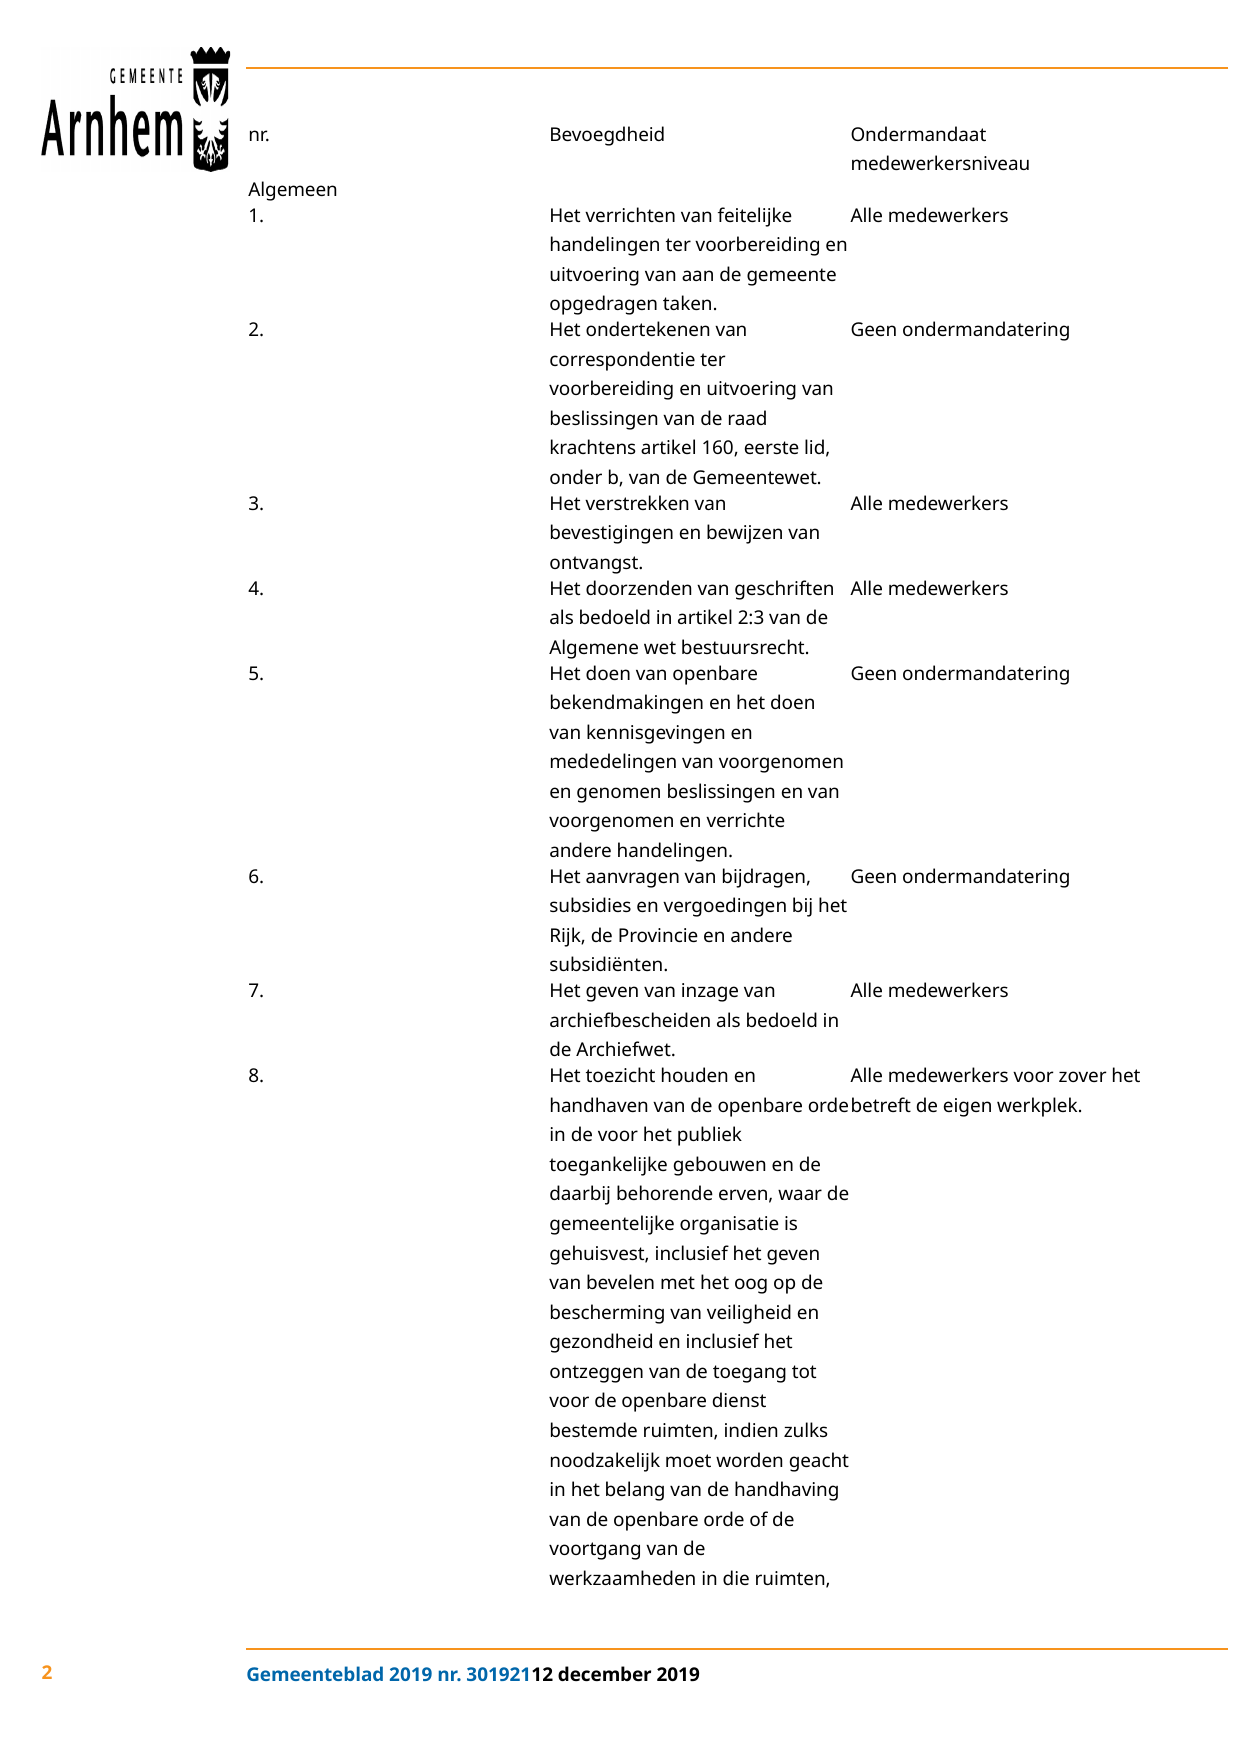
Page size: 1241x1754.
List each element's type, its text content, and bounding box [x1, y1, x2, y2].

table_header Ondermandaat medewerkersniveau [850, 121, 1152, 176]
table_cell Alle medewerkers voor zover het betreft de eigen werkplek. [850, 1062, 1152, 1591]
table_cell 4. [248, 575, 549, 660]
picture [41, 47, 231, 172]
table_cell 6. [248, 863, 549, 977]
table_cell Geen ondermandatering [850, 316, 1152, 490]
table_cell Geen ondermandatering [850, 863, 1152, 977]
table_cell Alle medewerkers [850, 202, 1152, 316]
table_cell 8. [248, 1062, 549, 1591]
table_cell Het ondertekenen van correspondentie ter voorbereiding en uitvoering van beslissingen van de raad krachtens artikel 160, eerste lid, onder b, van de Gemeentewet. [549, 316, 850, 490]
table_cell Algemeen [248, 176, 549, 202]
table_cell Alle medewerkers [850, 490, 1152, 575]
table_cell Het verrichten van feitelijke handelingen ter voorbereiding en uitvoering van aan de gemeente opgedragen taken. [549, 202, 850, 316]
table_cell Geen ondermandatering [850, 660, 1152, 863]
table_cell Het geven van inzage van archiefbescheiden als bedoeld in de Archiefwet. [549, 978, 850, 1062]
table_cell Het toezicht houden en handhaven van de openbare orde in de voor het publiek toegankelijke gebouwen en de daarbij behorende erven, waar de gemeentelijke organisatie is gehuisvest, inclusief het geven van bevelen met het oog op de bescherming van veiligheid en gezondheid en inclusief het ontzeggen van de toegang tot voor de openbare dienst bestemde ruimten, indien zulks noodzakelijk moet worden geacht in het belang van de handhaving van de openbare orde of de voortgang van de werkzaamheden in die ruimten, [549, 1062, 850, 1591]
table_cell Alle medewerkers [850, 978, 1152, 1062]
table_cell 7. [248, 978, 549, 1062]
table_cell 5. [248, 660, 549, 863]
table_cell 3. [248, 490, 549, 575]
table_cell [549, 176, 850, 202]
table_cell 1. [248, 202, 549, 316]
table_cell Het doorzenden van geschriften als bedoeld in artikel 2:3 van de Algemene wet bestuursrecht. [549, 575, 850, 660]
table_cell 2. [248, 316, 549, 490]
table_cell Alle medewerkers [850, 575, 1152, 660]
table_cell Het aanvragen van bijdragen, subsidies en vergoedingen bij het Rijk, de Provincie en andere subsidiënten. [549, 863, 850, 977]
table_cell Het doen van openbare bekendmakingen en het doen van kennisgevingen en mededelingen van voorgenomen en genomen beslissingen en van voorgenomen en verrichte andere handelingen. [549, 660, 850, 863]
table_header Bevoegdheid [549, 121, 850, 176]
table_header nr. [248, 121, 549, 176]
table_cell Het verstrekken van bevestigingen en bewijzen van ontvangst. [549, 490, 850, 575]
